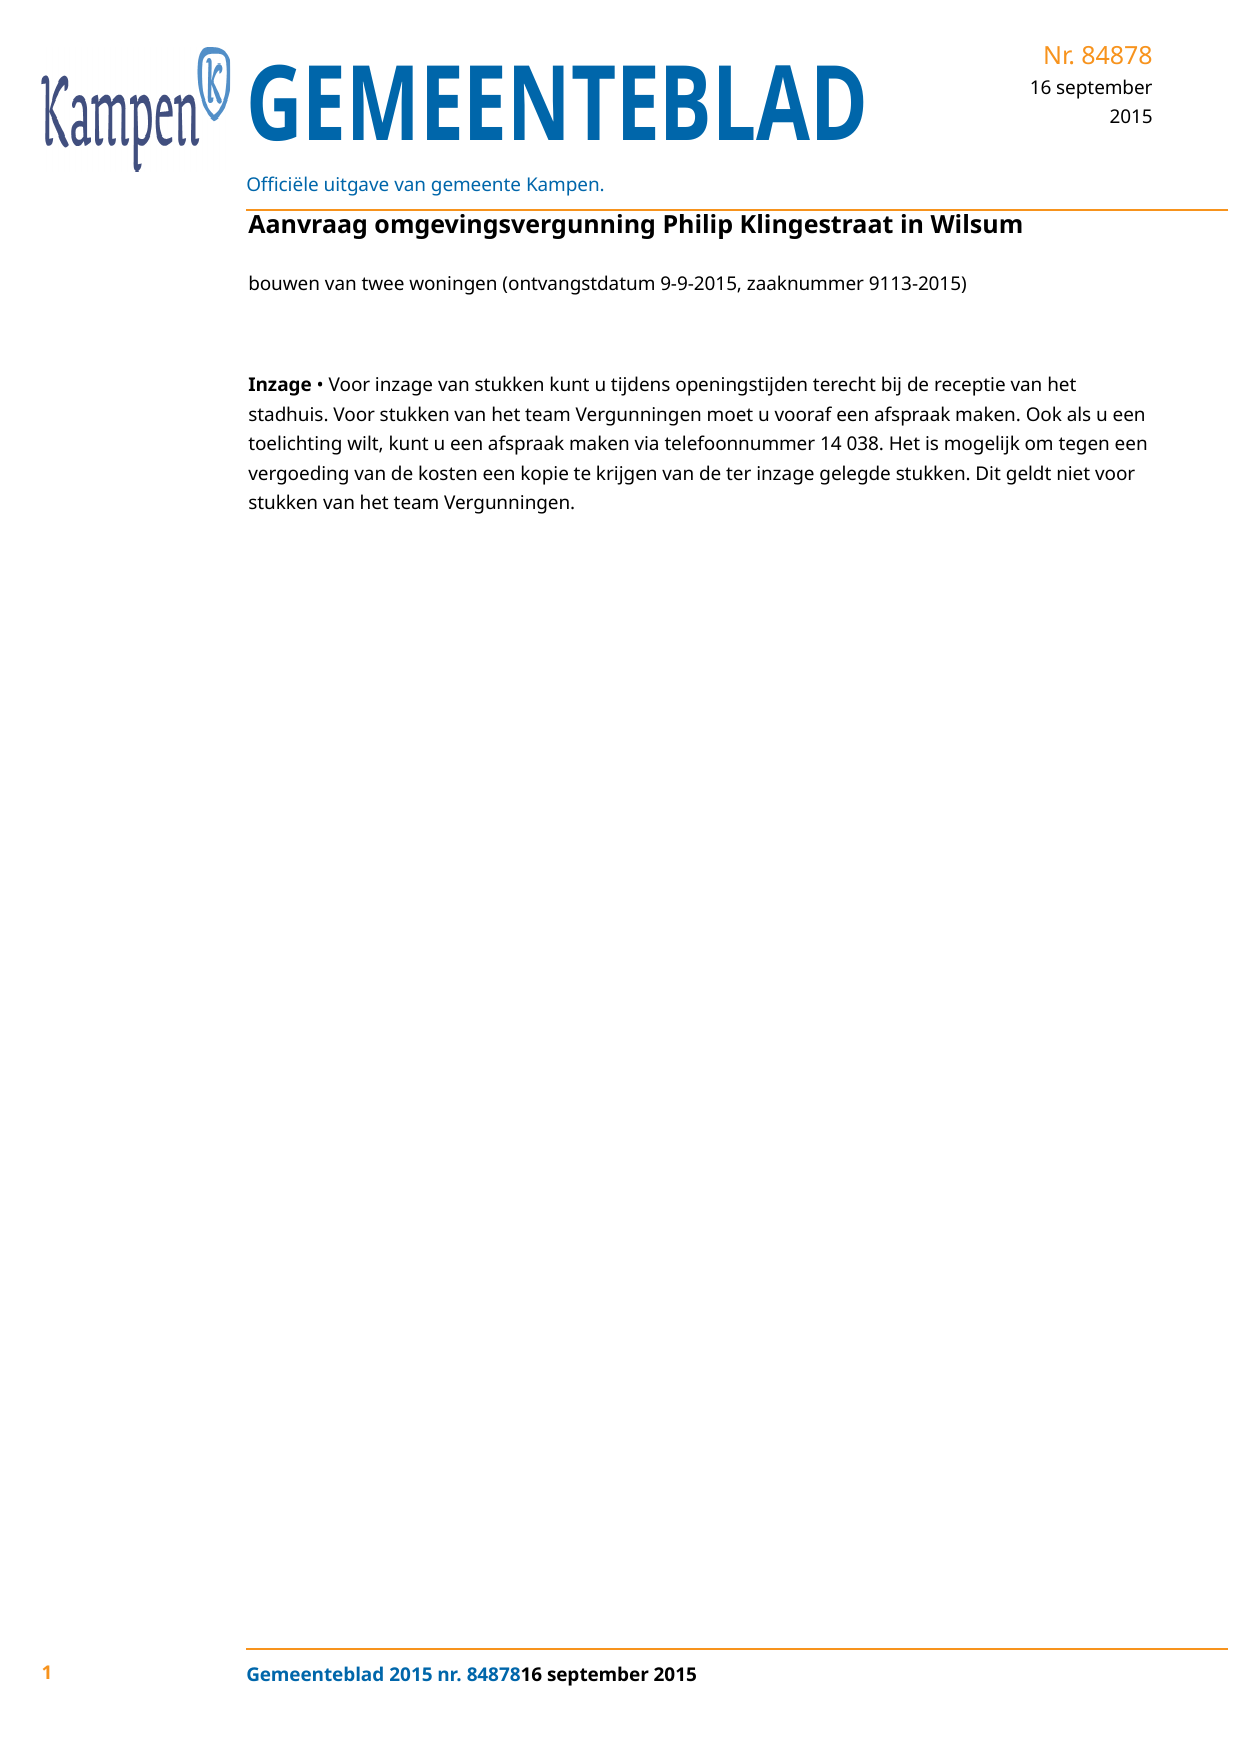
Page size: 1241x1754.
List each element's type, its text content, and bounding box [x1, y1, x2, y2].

picture [41, 47, 231, 172]
text bouwen van twee woningen (ontvangstdatum 9-9-2015, zaaknummer 9113-2015) [248, 270, 1152, 296]
text Aanvraag omgevingsvergunning Philip Klingestraat in Wilsum [248, 211, 1152, 241]
text Inzage • Voor inzage van stukken kunt u tijdens openingstijden terecht bij de receptie van het stadhuis. Voor stukken van het team Vergunningen moet u vooraf een afspraak maken. Ook als u een toelichting wilt, kunt u een afspraak maken via telefoonnummer 14 038. Het is mogelijk om tegen een vergoeding van de kosten een kopie te krijgen van de ter inzage gelegde stukken. Dit geldt niet voor stukken van het team Vergunningen. [248, 371, 1152, 515]
